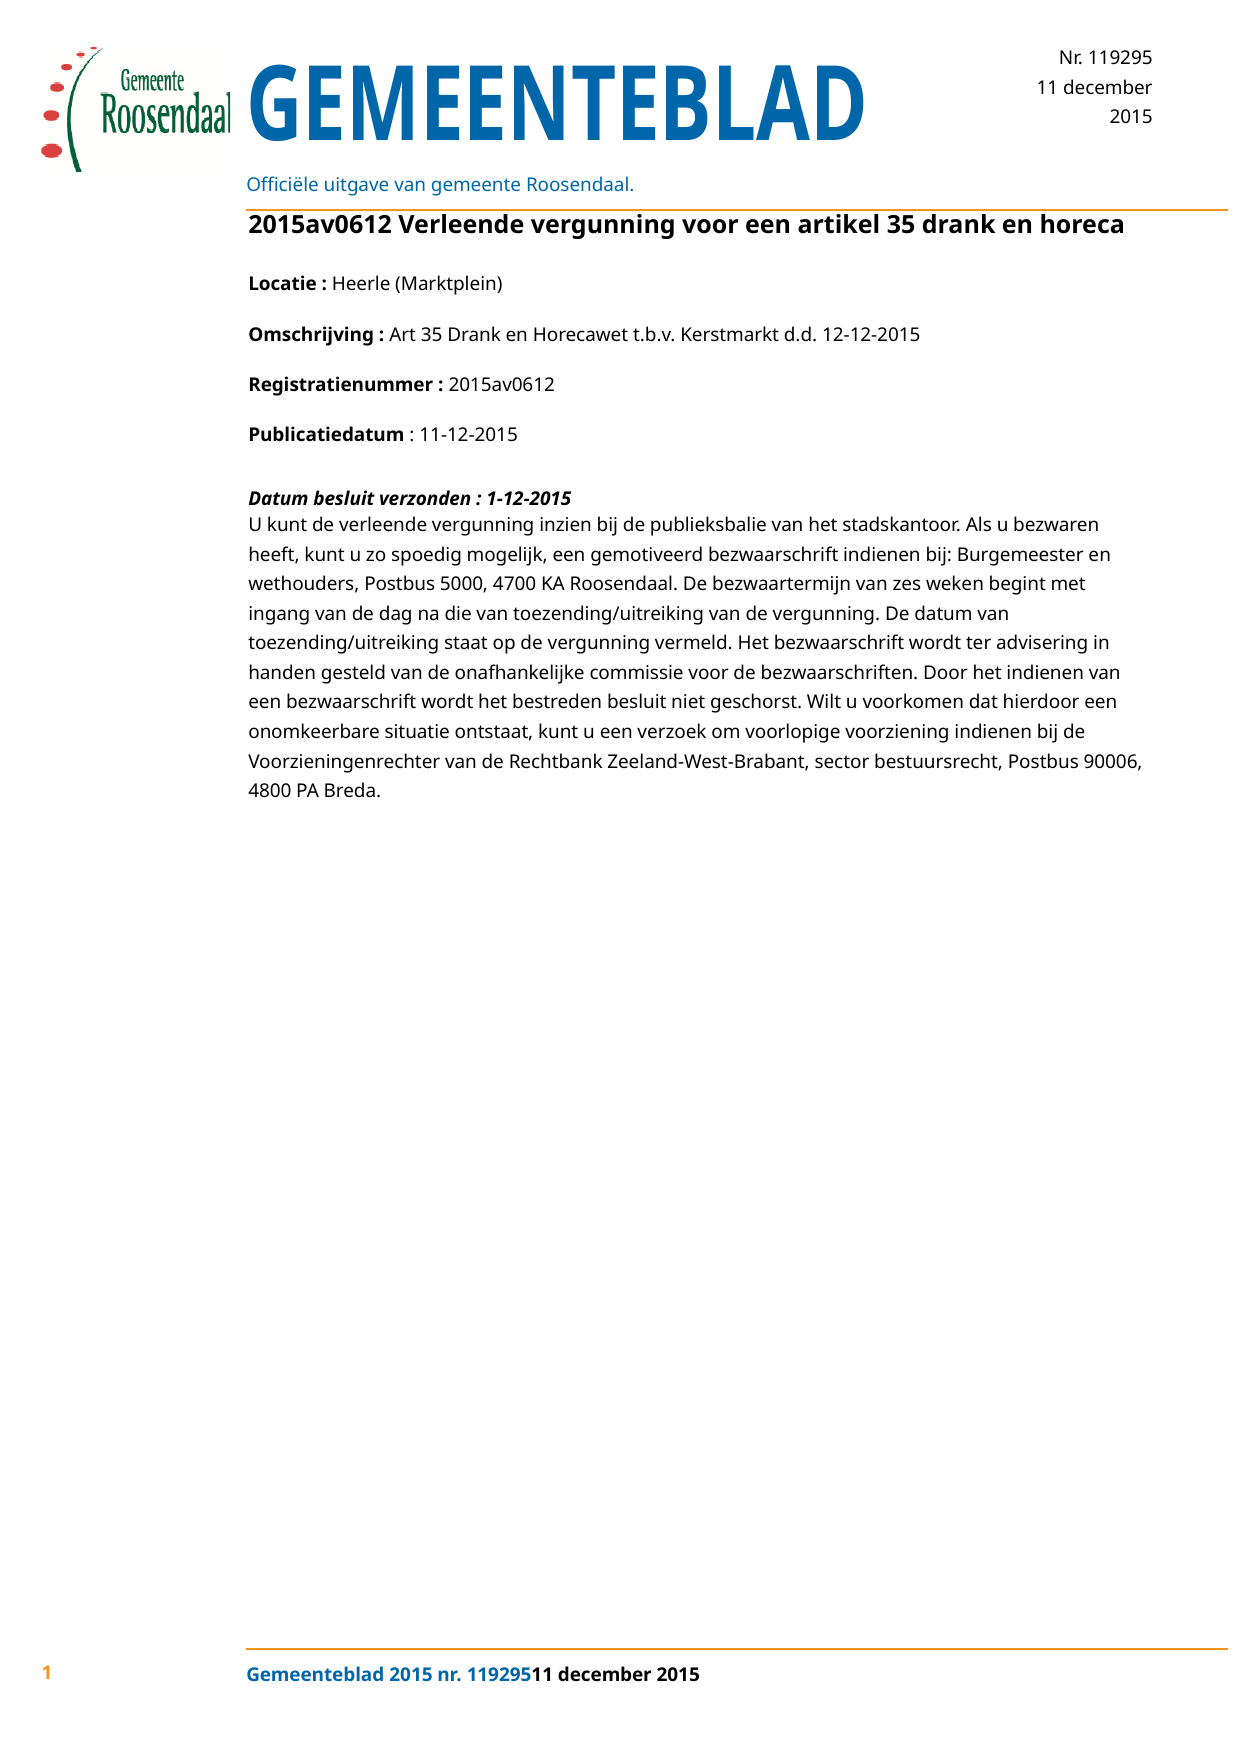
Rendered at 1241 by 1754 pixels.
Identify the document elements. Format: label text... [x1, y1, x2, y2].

picture [41, 47, 231, 172]
text Omschrijving : Art 35 Drank en Horecawet t.b.v. Kerstmarkt d.d. 12-12-2015 [248, 321, 1152, 346]
text Locatie : Heerle (Marktplein) [248, 270, 1152, 296]
text Registratienummer : 2015av0612 [248, 371, 1152, 397]
text U kunt de verleende vergunning inzien bij de publieksbalie van het stadskantoor. Als u bezwaren heeft, kunt u zo spoedig mogelijk, een gemotiveerd bezwaarschrift indienen bij: Burgemeester en wethouders, Postbus 5000, 4700 KA Roosendaal. De bezwaartermijn van zes weken begint met ingang van de dag na die van toezending/uitreiking van de vergunning. De datum van toezending/uitreiking staat op de vergunning vermeld. Het bezwaarschrift wordt ter advisering in handen gesteld van de onafhankelijke commissie voor de bezwaarschriften. Door het indienen van een bezwaarschrift wordt het bestreden besluit niet geschorst. Wilt u voorkomen dat hierdoor een onomkeerbare situatie ontstaat, kunt u een verzoek om voorlopige voorziening indienen bij de Voorzieningenrechter van de Rechtbank Zeeland-West-Brabant, sector bestuursrecht, Postbus 90006, 4800 PA Breda. [248, 511, 1152, 803]
text 2015av0612 Verleende vergunning voor een artikel 35 drank en horeca [248, 211, 1152, 241]
text Datum besluit verzonden : 1-12-2015 [248, 486, 1152, 511]
text Publicatiedatum : 11-12-2015 [248, 422, 1152, 447]
